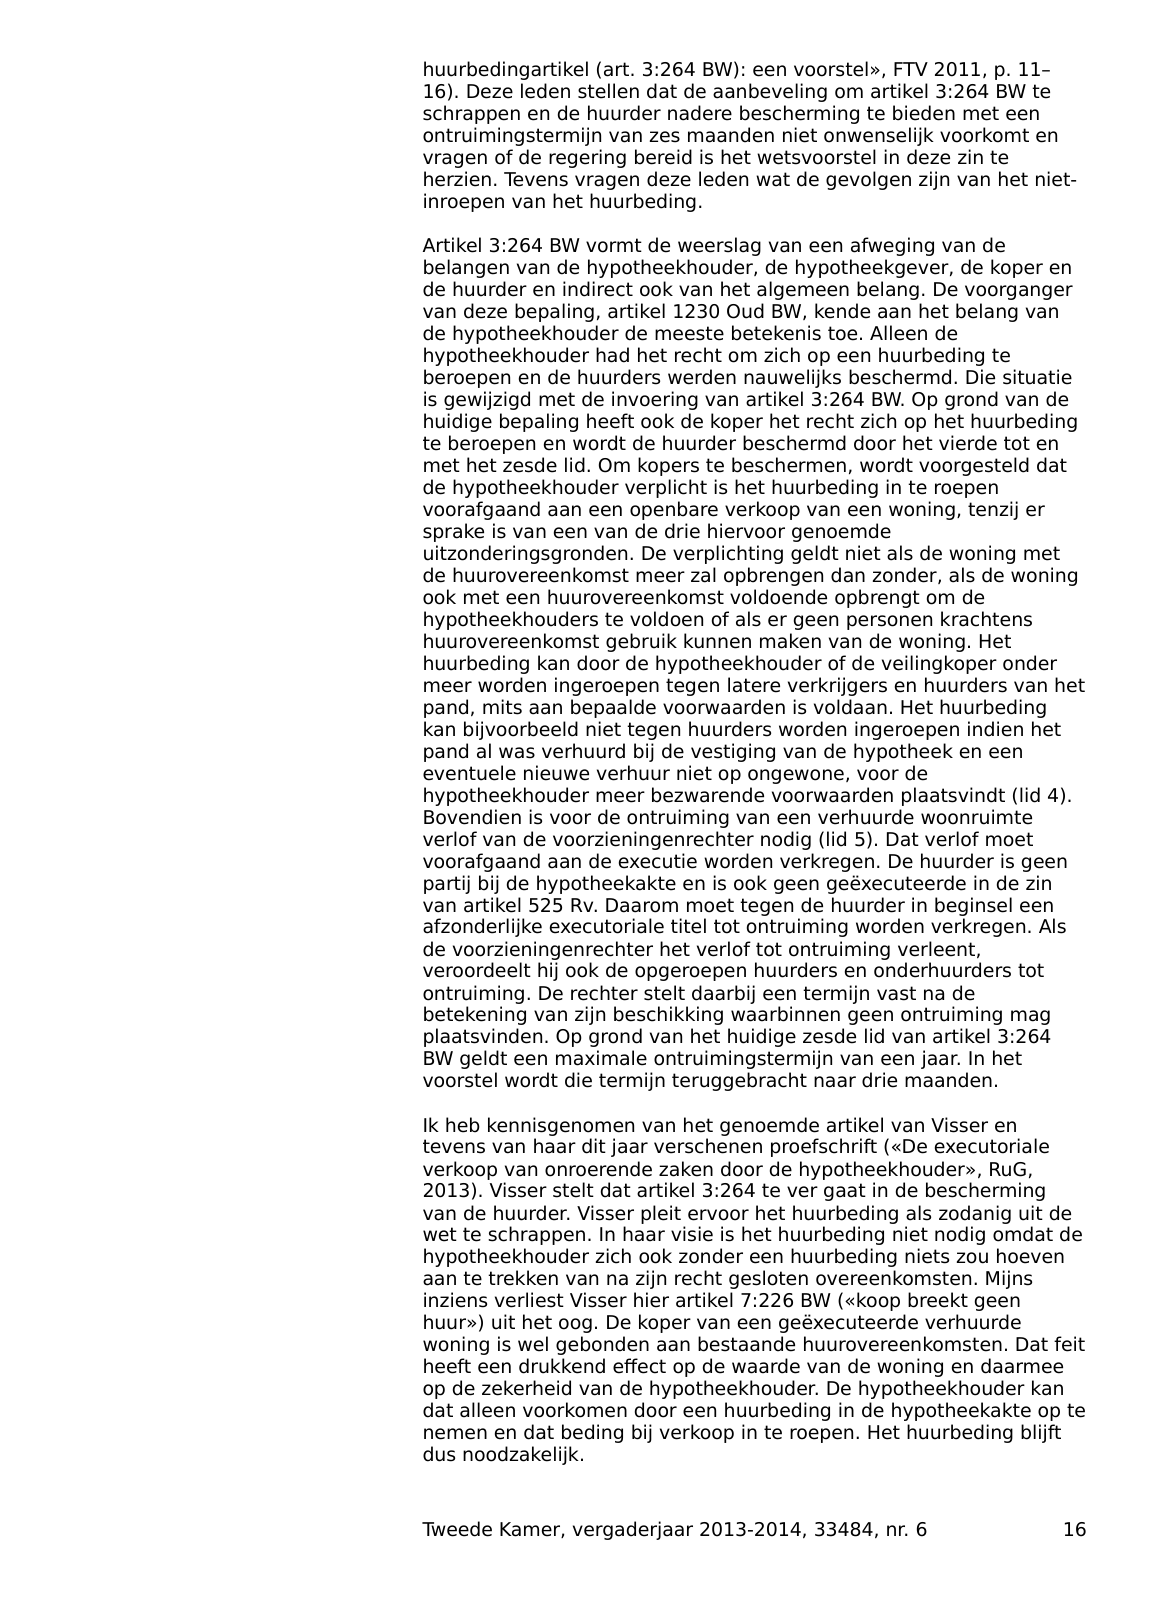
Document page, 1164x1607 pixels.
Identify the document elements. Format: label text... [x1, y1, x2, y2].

text Artikel 3:264 BW vormt de weerslag van een afweging van de belangen van de hypotheekhouder, de hypotheekgever, de koper en de huurder en indirect ook van het algemeen belang. De voorganger van deze bepaling, artikel 1230 Oud BW, kende aan het belang van de hypotheekhouder de meeste betekenis toe. Alleen de hypotheekhouder had het recht om zich op een huurbeding te beroepen en de huurders werden nauwelijks beschermd. Die situatie is gewijzigd met de invoering van artikel 3:264 BW. Op grond van de huidige bepaling heeft ook de koper het recht zich op het huurbeding te beroepen en wordt de huurder beschermd door het vierde tot en met het zesde lid. Om kopers te beschermen, wordt voorgesteld dat de hypotheekhouder verplicht is het huurbeding in te roepen voorafgaand aan een openbare verkoop van een woning, tenzij er sprake is van een van de drie hiervoor genoemde uitzonderingsgronden. De verplichting geldt niet als de woning met de huurovereenkomst meer zal opbrengen dan zonder, als de woning ook met een huurovereenkomst voldoende opbrengt om de hypotheekhouders te voldoen of als er geen personen krachtens huurovereenkomst gebruik kunnen maken van de woning. Het huurbeding kan door de hypotheekhouder of de veilingkoper onder meer worden ingeroepen tegen latere verkrijgers en huurders van het pand, mits aan bepaalde voorwaarden is voldaan. Het huurbeding kan bijvoorbeeld niet tegen huurders worden ingeroepen indien het pand al was verhuurd bij de vestiging van de hypotheek en een eventuele nieuwe verhuur niet op ongewone, voor de hypotheekhouder meer bezwarende voorwaarden plaatsvindt (lid 4). Bovendien is voor de ontruiming van een verhuurde woonruimte verlof van de voorzieningenrechter nodig (lid 5). Dat verlof moet voorafgaand aan de executie worden verkregen. De huurder is geen partij bij de hypotheekakte en is ook geen geëxecuteerde in de zin van artikel 525 Rv. Daarom moet tegen de huurder in beginsel een afzonderlijke executoriale titel tot ontruiming worden verkregen. Als de voorzieningenrechter het verlof tot ontruiming verleent, veroordeelt hij ook de opgeroepen huurders en onderhuurders tot ontruiming. De rechter stelt daarbij een termijn vast na de betekening van zijn beschikking waarbinnen geen ontruiming mag plaatsvinden. Op grond van het huidige zesde lid van artikel 3:264 BW geldt een maximale ontruimingstermijn van een jaar. In het voorstel wordt die termijn teruggebracht naar drie maanden. [422, 235, 1087, 1092]
text Ik heb kennisgenomen van het genoemde artikel van Visser en tevens van haar dit jaar verschenen proefschrift («De executoriale verkoop van onroerende zaken door de hypotheekhouder», RuG, 2013). Visser stelt dat artikel 3:264 te ver gaat in de bescherming van de huurder. Visser pleit ervoor het huurbeding als zodanig uit de wet te schrappen. In haar visie is het huurbeding niet nodig omdat de hypotheekhouder zich ook zonder een huurbeding niets zou hoeven aan te trekken van na zijn recht gesloten overeenkomsten. Mijns inziens verliest Visser hier artikel 7:226 BW («koop breekt geen huur») uit het oog. De koper van een geëxecuteerde verhuurde woning is wel gebonden aan bestaande huurovereenkomsten. Dat feit heeft een drukkend effect op de waarde van de woning en daarmee op de zekerheid van de hypotheekhouder. De hypotheekhouder kan dat alleen voorkomen door een huurbeding in de hypotheekakte op te nemen en dat beding bij verkoop in te roepen. Het huurbeding blijft dus noodzakelijk. [422, 1114, 1087, 1466]
text huurbedingartikel (art. 3:264 BW): een voorstel», FTV 2011, p. 11–16). Deze leden stellen dat de aanbeveling om artikel 3:264 BW te schrappen en de huurder nadere bescherming te bieden met een ontruimingstermijn van zes maanden niet onwenselijk voorkomt en vragen of de regering bereid is het wetsvoorstel in deze zin te herzien. Tevens vragen deze leden wat de gevolgen zijn van het niet-inroepen van het huurbeding. [422, 59, 1087, 213]
